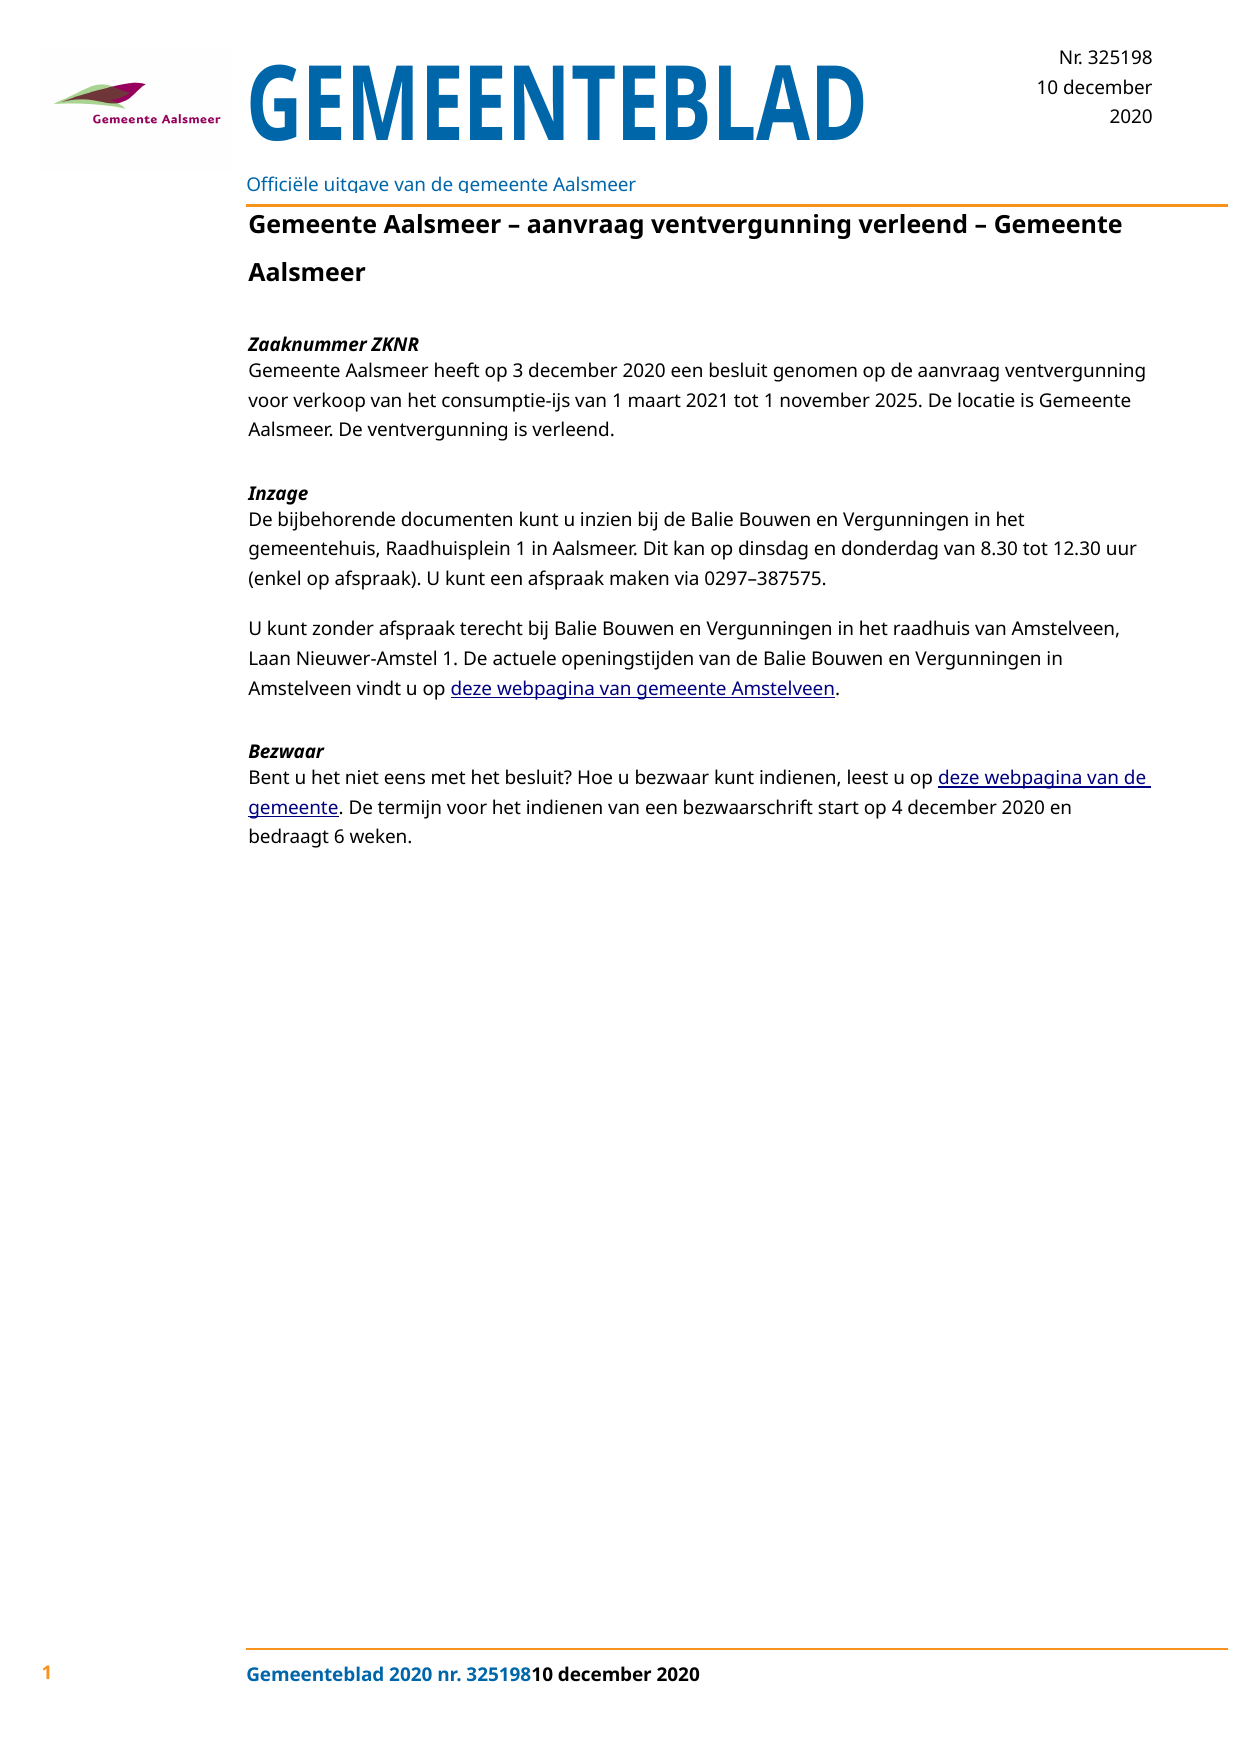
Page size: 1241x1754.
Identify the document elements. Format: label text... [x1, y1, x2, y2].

text Bent u het niet eens met het besluit? Hoe u bezwaar kunt indienen, leest u op deze webpagina van de gemeente. De termijn voor het indienen van een bezwaarschrift start op 4 december 2020 en bedraagt 6 weken. [248, 764, 1152, 849]
text U kunt zonder afspraak terecht bij Balie Bouwen en Vergunningen in het raadhuis van Amstelveen, Laan Nieuwer-Amstel 1. De actuele openingstijden van de Balie Bouwen en Vergunningen in Amstelveen vindt u op deze webpagina van gemeente Amstelveen. [248, 616, 1152, 701]
text Gemeente Aalsmeer heeft op 3 december 2020 een besluit genomen op de aanvraag ventvergunning voor verkoop van het consumptie-ijs van 1 maart 2021 tot 1 november 2025. De locatie is Gemeente Aalsmeer. De ventvergunning is verleend. [248, 357, 1152, 442]
text Zaaknummer ZKNR [248, 331, 1152, 357]
text Bezwaar [248, 739, 1152, 764]
text De bijbehorende documenten kunt u inzien bij de Balie Bouwen en Vergunningen in het gemeentehuis, Raadhuisplein 1 in Aalsmeer. Dit kan op dinsdag en donderdag van 8.30 tot 12.30 uur (enkel op afspraak). U kunt een afspraak maken via 0297–387575. [248, 506, 1152, 591]
text Inzage [248, 480, 1152, 506]
text Gemeente Aalsmeer – aanvraag ventvergunning verleend – Gemeente Aalsmeer [248, 207, 1152, 288]
picture [41, 47, 231, 172]
